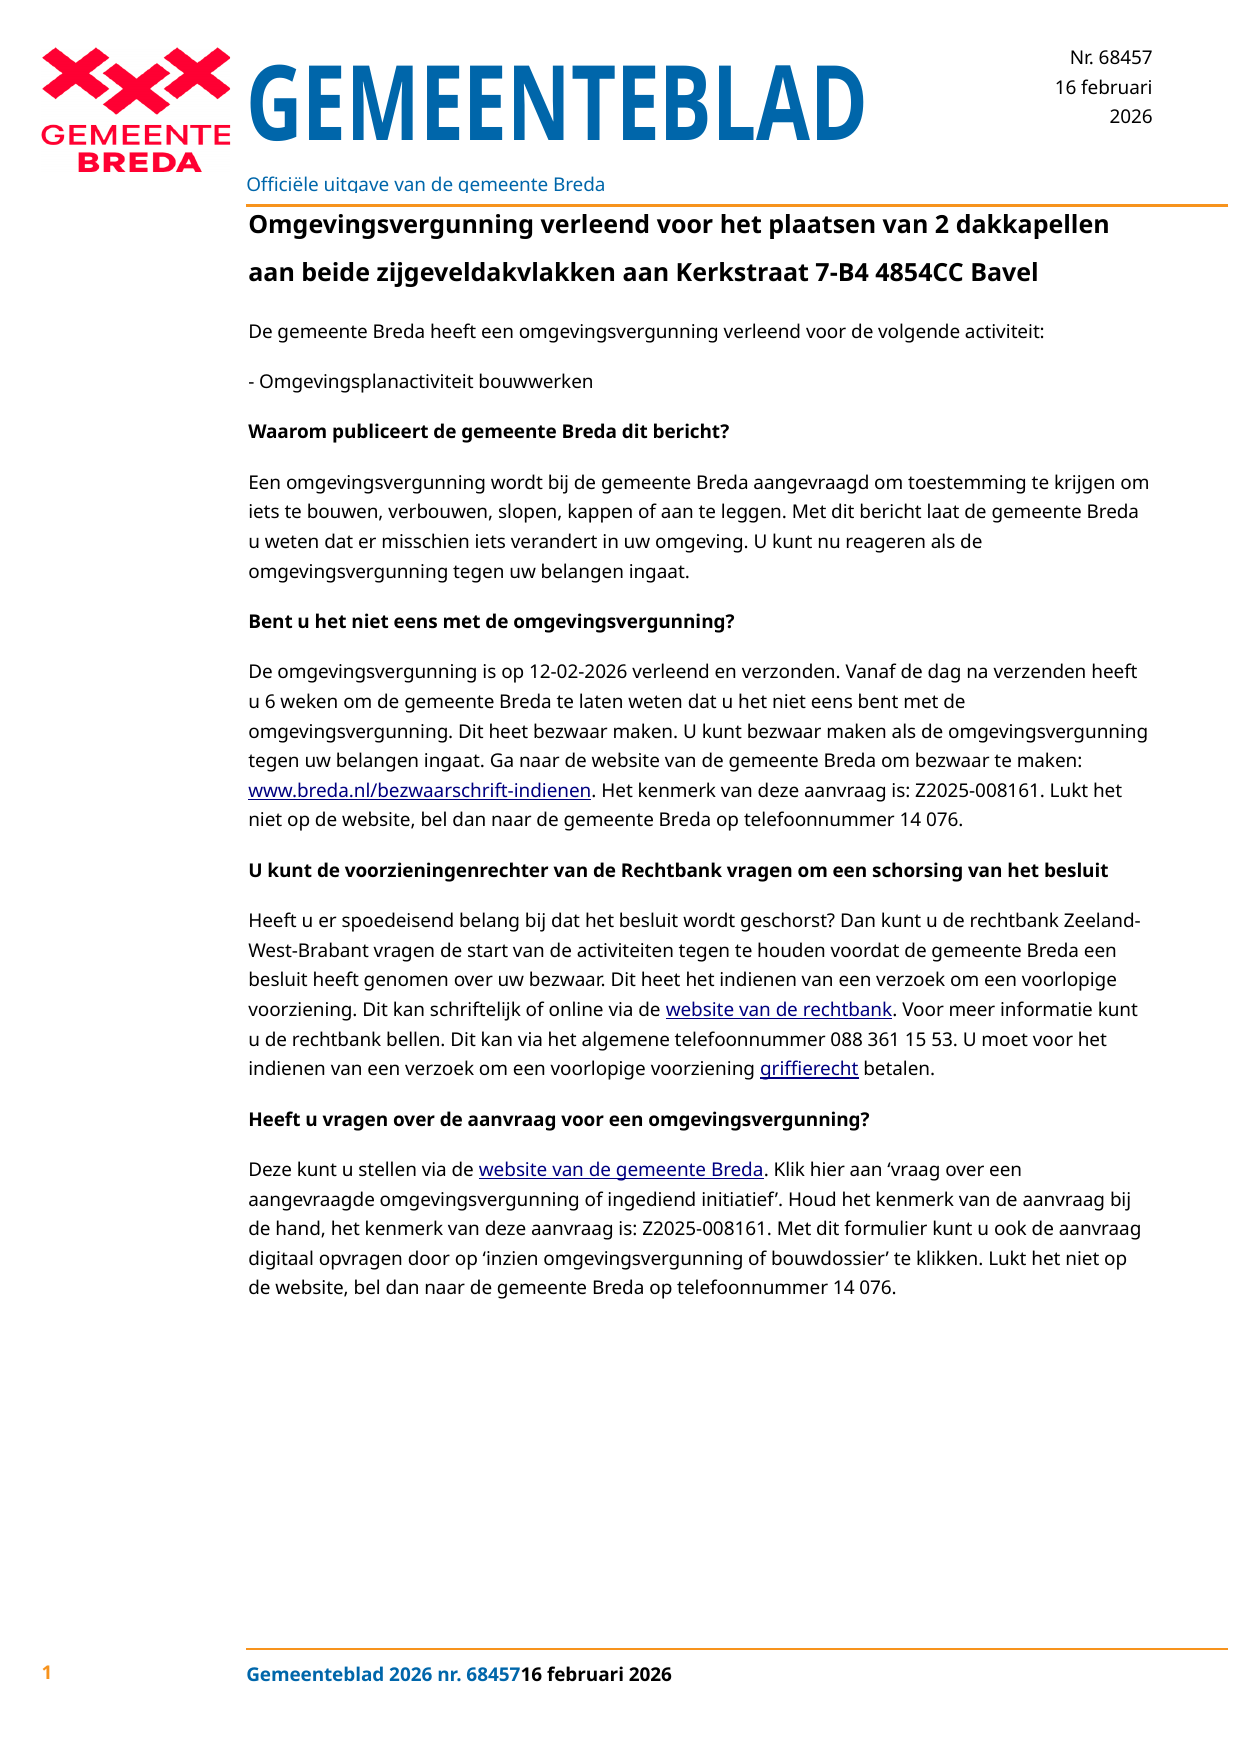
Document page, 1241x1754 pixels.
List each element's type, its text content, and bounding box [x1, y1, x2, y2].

text Omgevingsvergunning verleend voor het plaatsen van 2 dakkapellen aan beide zijgeveldakvlakken aan Kerkstraat 7-B4 4854CC Bavel [248, 207, 1152, 288]
text U kunt de voorzieningenrechter van de Rechtbank vragen om een schorsing van het besluit [248, 857, 1152, 883]
text Bent u het niet eens met de omgevingsvergunning? [248, 608, 1152, 634]
text - Omgevingsplanactiviteit bouwwerken [248, 368, 1152, 394]
text Deze kunt u stellen via de website van de gemeente Breda. Klik hier aan ‘vraag over een aangevraagde omgevingsvergunning of ingediend initiatief’. Houd het kenmerk van de aanvraag bij de hand, het kenmerk van deze aanvraag is: Z2025-008161. Met dit formulier kunt u ook de aanvraag digitaal opvragen door op ‘inzien omgevingsvergunning of bouwdossier’ te klikken. Lukt het niet op de website, bel dan naar de gemeente Breda op telefoonnummer 14 076. [248, 1156, 1152, 1300]
text Heeft u er spoedeisend belang bij dat het besluit wordt geschorst? Dan kunt u de rechtbank Zeeland-West-Brabant vragen de start van de activiteiten tegen te houden voordat de gemeente Breda een besluit heeft genomen over uw bezwaar. Dit heet het indienen van een verzoek om een voorlopige voorziening. Dit kan schriftelijk of online via de website van de rechtbank. Voor meer informatie kunt u de rechtbank bellen. Dit kan via het algemene telefoonnummer 088 361 15 53. U moet voor het indienen van een verzoek om een voorlopige voorziening griffierecht betalen. [248, 907, 1152, 1081]
text Waarom publiceert de gemeente Breda dit bericht? [248, 419, 1152, 444]
text Heeft u vragen over de aanvraag voor een omgevingsvergunning? [248, 1106, 1152, 1132]
text Een omgevingsvergunning wordt bij de gemeente Breda aangevraagd om toestemming te krijgen om iets te bouwen, verbouwen, slopen, kappen of aan te leggen. Met dit bericht laat de gemeente Breda u weten dat er misschien iets verandert in uw omgeving. U kunt nu reageren als de omgevingsvergunning tegen uw belangen ingaat. [248, 469, 1152, 584]
text De gemeente Breda heeft een omgevingsvergunning verleend voor de volgende activiteit: [248, 318, 1152, 344]
picture [41, 47, 231, 172]
text De omgevingsvergunning is op 12-02-2026 verleend en verzonden. Vanaf de dag na verzenden heeft u 6 weken om de gemeente Breda te laten weten dat u het niet eens bent met de omgevingsvergunning. Dit heet bezwaar maken. U kunt bezwaar maken als de omgevingsvergunning tegen uw belangen ingaat. Ga naar de website van de gemeente Breda om bezwaar te maken: www.breda.nl/bezwaarschrift-indienen. Het kenmerk van deze aanvraag is: Z2025-008161. Lukt het niet op de website, bel dan naar de gemeente Breda op telefoonnummer 14 076. [248, 659, 1152, 832]
